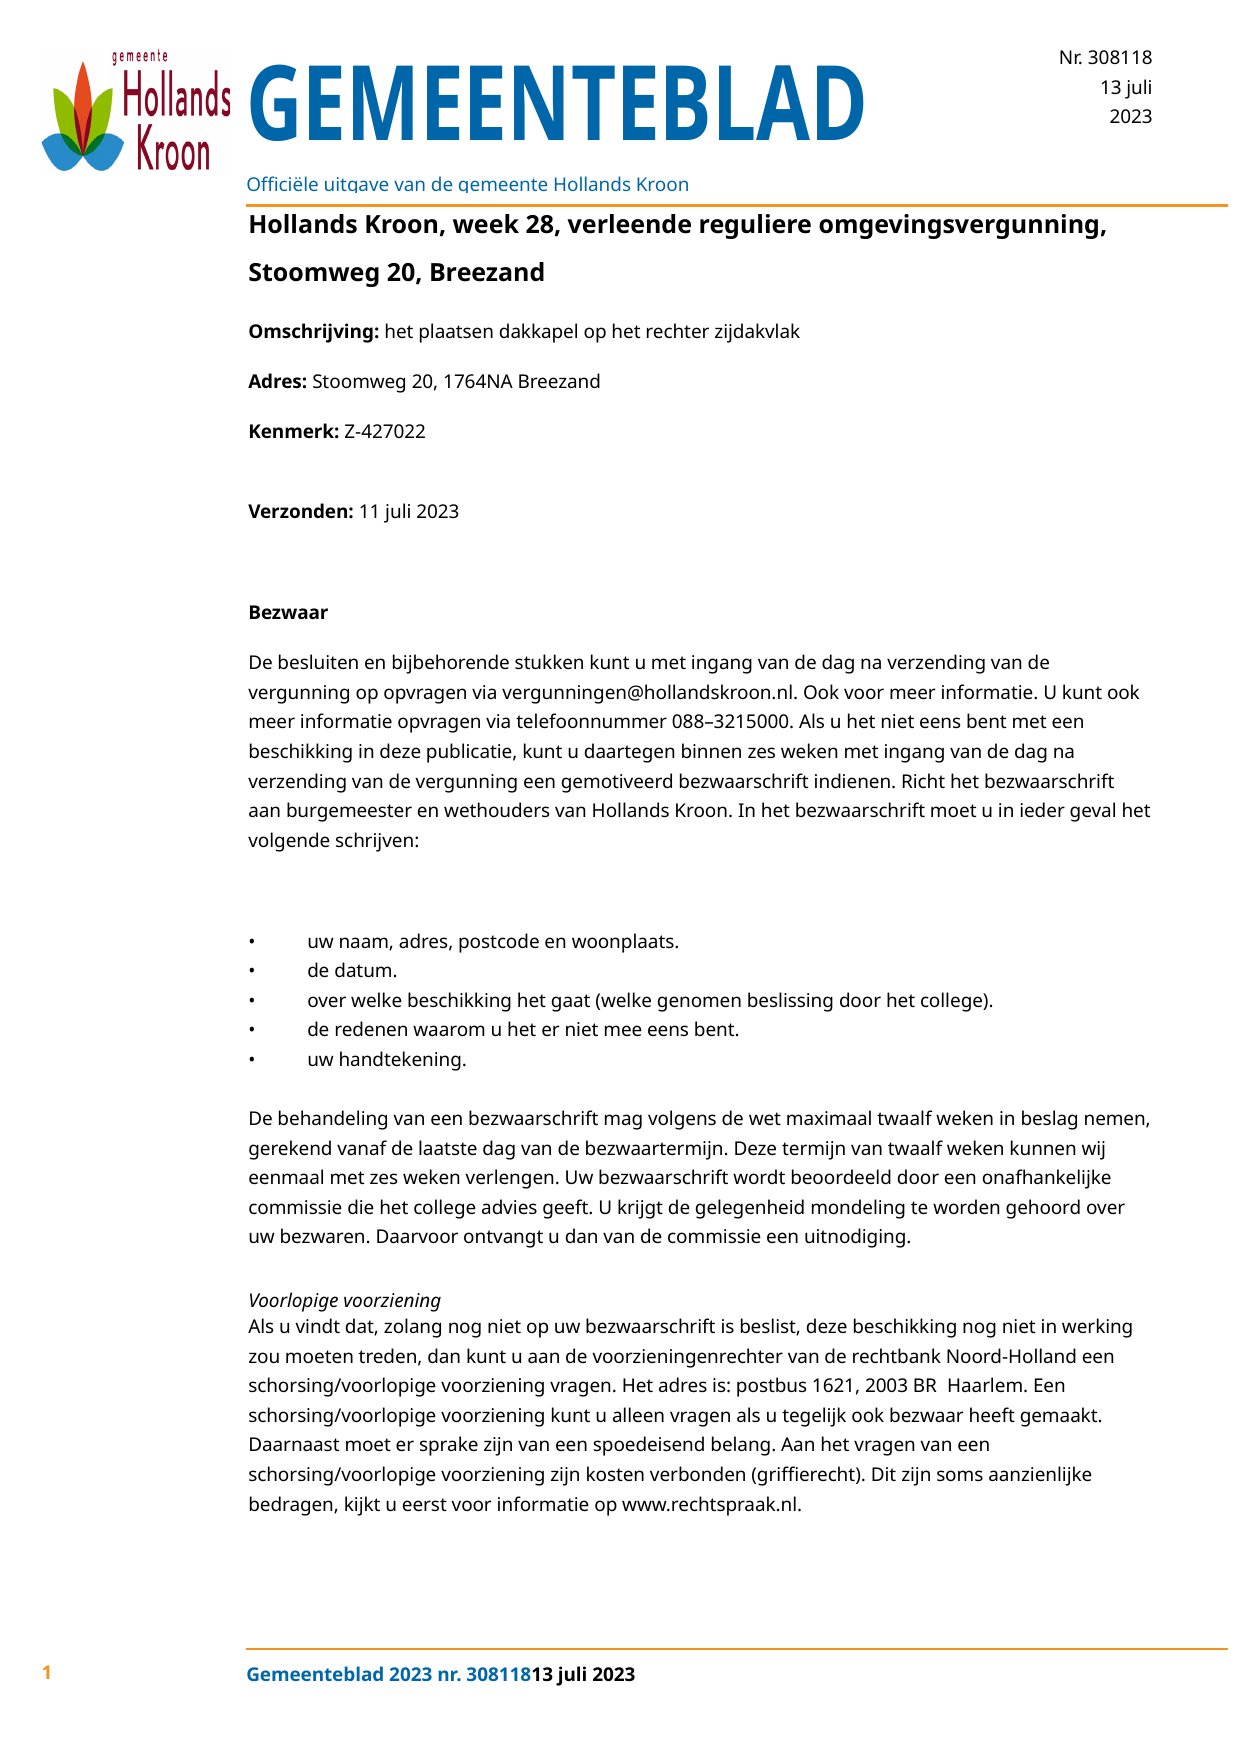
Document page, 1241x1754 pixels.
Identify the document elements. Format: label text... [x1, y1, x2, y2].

text Adres: Stoomweg 20, 1764NA Breezand [248, 368, 1152, 394]
table_header [248, 469, 700, 495]
list over welke beschikking het gaat (welke genomen beslissing door het college). [248, 987, 1152, 1013]
text Als u vindt dat, zolang nog niet op uw bezwaarschrift is beslist, deze beschikking nog niet in werking zou moeten treden, dan kunt u aan de voorzieningenrechter van de rechtbank Noord-Holland een schorsing/voorlopige voorziening vragen. Het adres is: postbus 1621, 2003 BR Haarlem. Een schorsing/voorlopige voorziening kunt u alleen vragen als u tegelijk ook bezwaar heeft gemaakt. Daarnaast moet er sprake zijn van een spoedeisend belang. Aan het vragen van een schorsing/voorlopige voorziening zijn kosten verbonden (griffierecht). Dit zijn soms aanzienlijke bedragen, kijkt u eerst voor informatie op www.rechtspraak.nl. [248, 1313, 1152, 1517]
picture [41, 47, 231, 172]
text Verzonden: 11 juli 2023 [248, 498, 1152, 524]
text Bezwaar [248, 599, 1152, 625]
list uw handtekening. [248, 1046, 1152, 1072]
table_header [700, 469, 1152, 495]
text Kenmerk: Z-427022 [248, 419, 1152, 444]
text Omschrijving: het plaatsen dakkapel op het rechter zijdakvlak [248, 318, 1152, 344]
list de redenen waarom u het er niet mee eens bent. [248, 1017, 1152, 1042]
list uw naam, adres, postcode en woonplaats. [248, 928, 1152, 953]
text Voorlopige voorziening [248, 1288, 1152, 1313]
text De besluiten en bijbehorende stukken kunt u met ingang van de dag na verzending van de vergunning op opvragen via vergunningen@hollandskroon.nl. Ook voor meer informatie. U kunt ook meer informatie opvragen via telefoonnummer 088–3215000. Als u het niet eens bent met een beschikking in deze publicatie, kunt u daartegen binnen zes weken met ingang van de dag na verzending van de vergunning een gemotiveerd bezwaarschrift indienen. Richt het bezwaarschrift aan burgemeester en wethouders van Hollands Kroon. In het bezwaarschrift moet u in ieder geval het volgende schrijven: [248, 649, 1152, 853]
text De behandeling van een bezwaarschrift mag volgens de wet maximaal twaalf weken in beslag nemen, gerekend vanaf de laatste dag van de bezwaartermijn. Deze termijn van twaalf weken kunnen wij eenmaal met zes weken verlengen. Uw bezwaarschrift wordt beoordeeld door een onafhankelijke commissie die het college advies geeft. U krijgt de gelegenheid mondeling te worden gehoord over uw bezwaren. Daarvoor ontvangt u dan van de commissie een uitnodiging. [248, 1105, 1152, 1249]
list de datum. [248, 957, 1152, 983]
text Hollands Kroon, week 28, verleende reguliere omgevingsvergunning, Stoomweg 20, Breezand [248, 207, 1152, 288]
